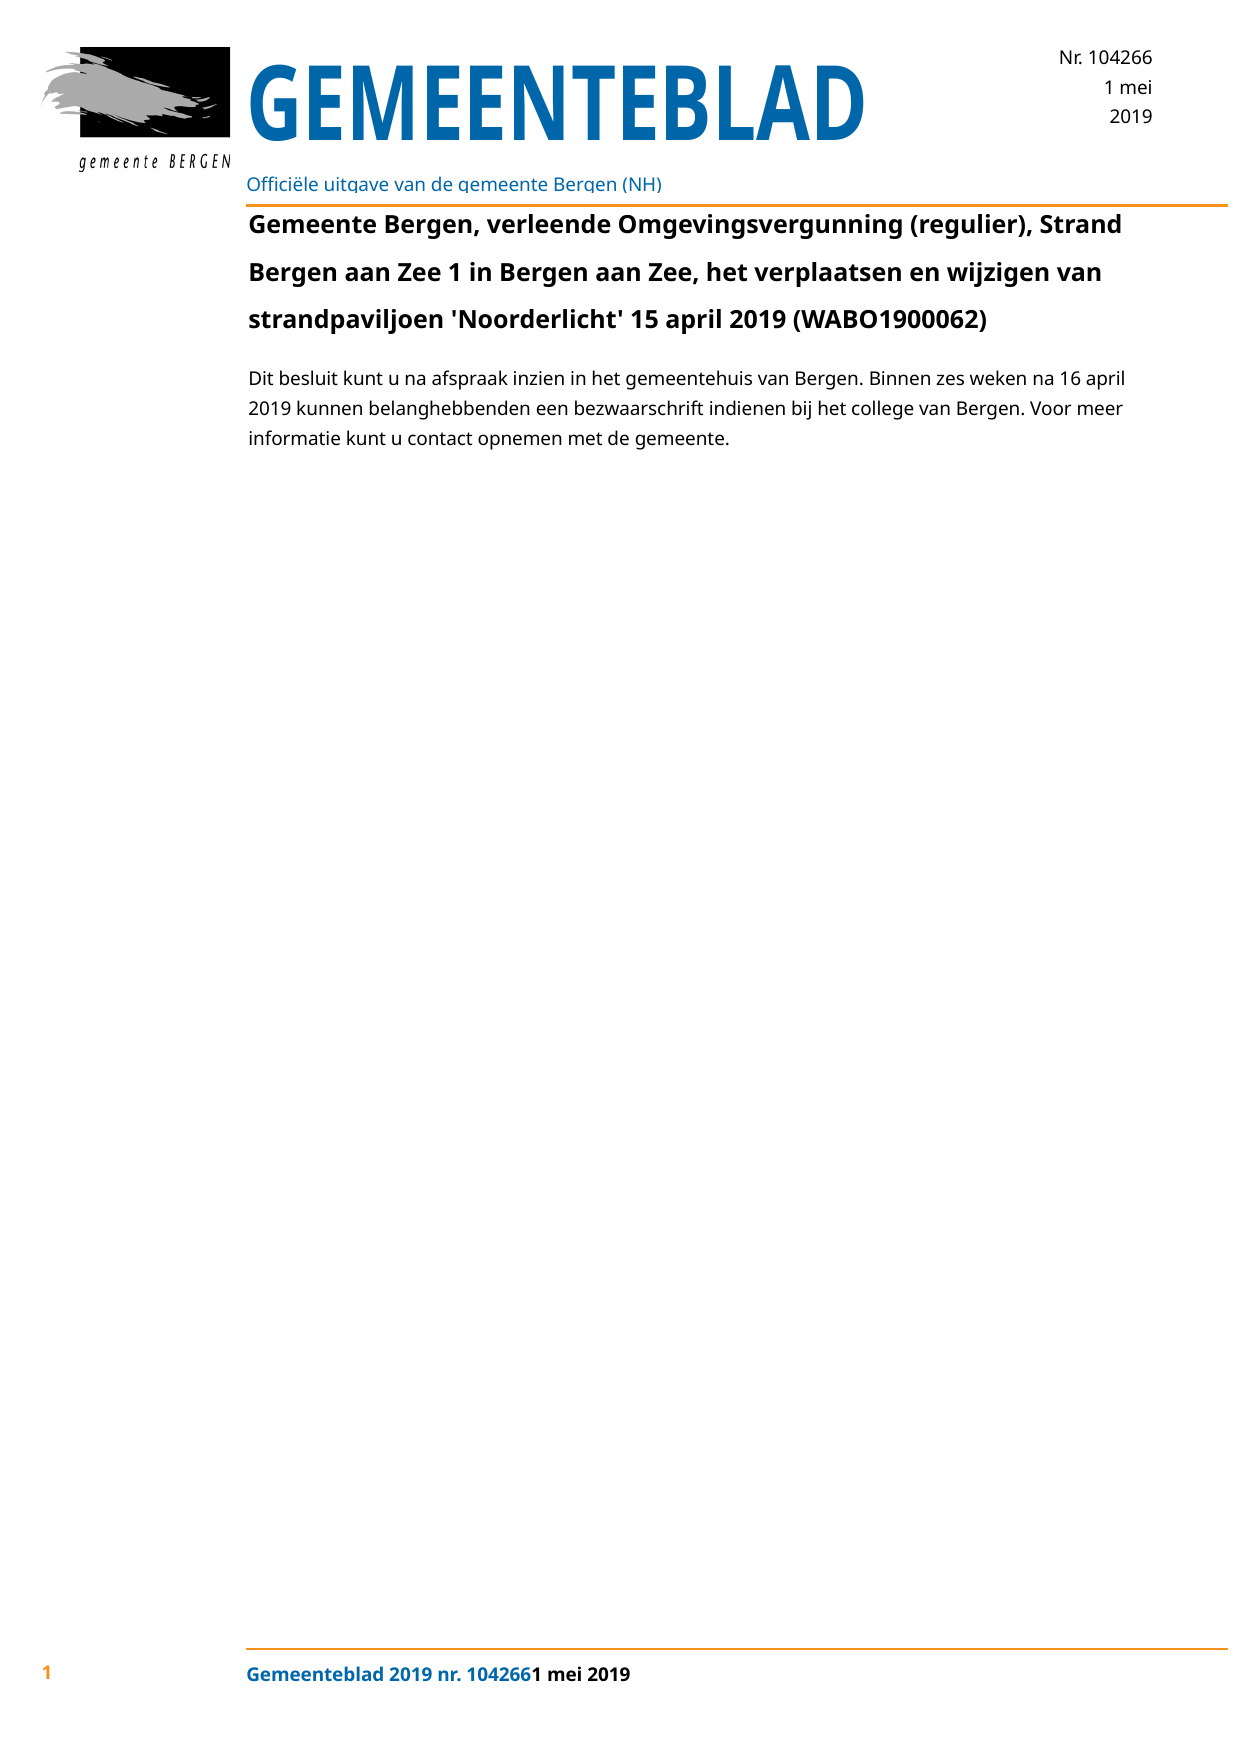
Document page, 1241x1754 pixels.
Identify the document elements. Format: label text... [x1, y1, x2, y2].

picture [41, 47, 231, 172]
text Dit besluit kunt u na afspraak inzien in het gemeentehuis van Bergen. Binnen zes weken na 16 april 2019 kunnen belanghebbenden een bezwaarschrift indienen bij het college van Bergen. Voor meer informatie kunt u contact opnemen met de gemeente. [248, 366, 1152, 450]
text Gemeente Bergen, verleende Omgevingsvergunning (regulier), Strand Bergen aan Zee 1 in Bergen aan Zee, het verplaatsen en wijzigen van strandpaviljoen 'Noorderlicht' 15 april 2019 (WABO1900062) [248, 207, 1152, 336]
